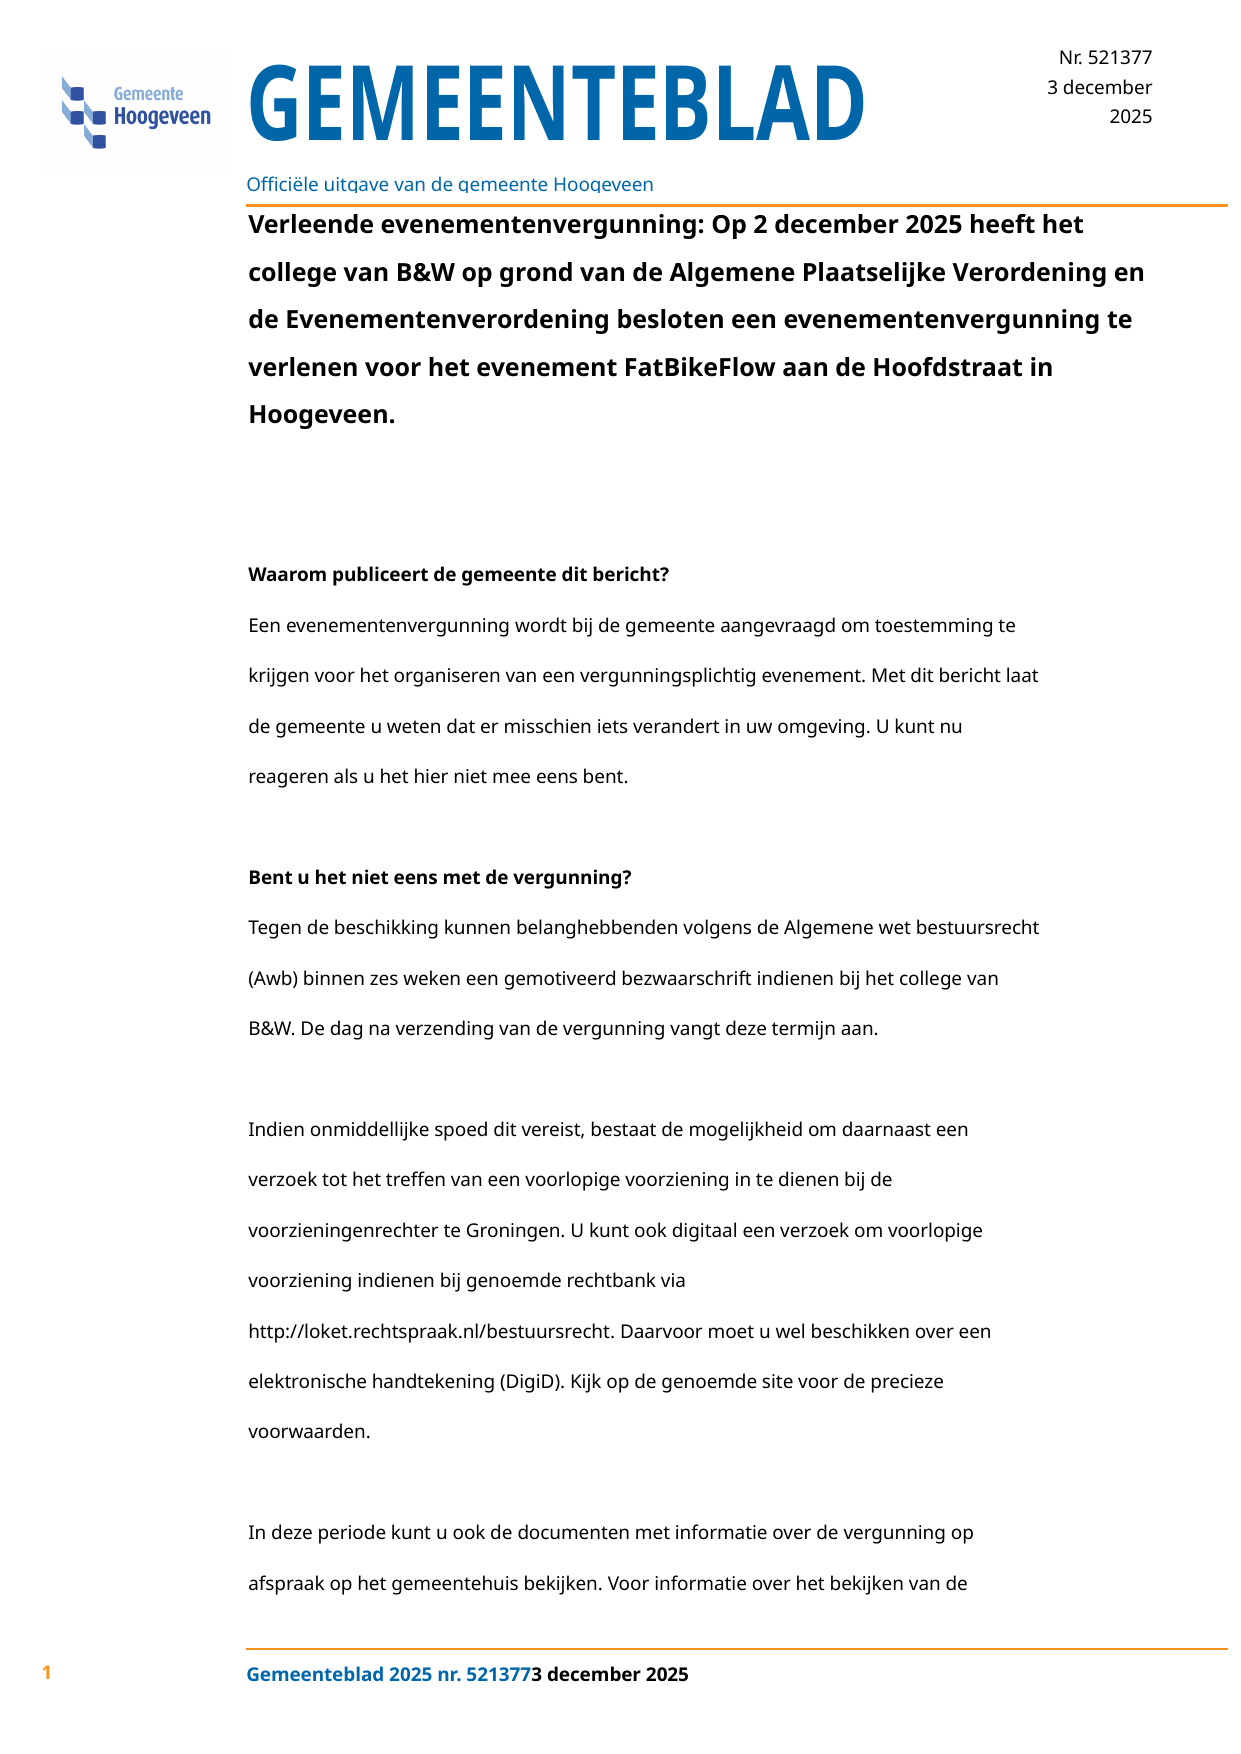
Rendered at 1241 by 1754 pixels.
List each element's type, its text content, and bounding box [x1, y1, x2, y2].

text Bent u het niet eens met de vergunning? [248, 864, 1152, 890]
text verzoek tot het treffen van een voorlopige voorziening in te dienen bij de [248, 1167, 1152, 1192]
picture [41, 47, 231, 172]
text Verleende evenementenvergunning: Op 2 december 2025 heeft het college van B&W op grond van de Algemene Plaatselijke Verordening en de Evenementenverordening besloten een evenementenvergunning te verlenen voor het evenement FatBikeFlow aan de Hoofdstraat in Hoogeveen. [248, 207, 1152, 431]
text afspraak op het gemeentehuis bekijken. Voor informatie over het bekijken van de [248, 1570, 1152, 1596]
text voorziening indienen bij genoemde rechtbank via [248, 1267, 1152, 1293]
text Waarom publiceert de gemeente dit bericht? [248, 562, 1152, 587]
text (Awb) binnen zes weken een gemotiveerd bezwaarschrift indienen bij het college van [248, 965, 1152, 991]
text voorzieningenrechter te Groningen. U kunt ook digitaal een verzoek om voorlopige [248, 1217, 1152, 1243]
text Een evenementenvergunning wordt bij de gemeente aangevraagd om toestemming te [248, 612, 1152, 638]
text Indien onmiddellijke spoed dit vereist, bestaat de mogelijkheid om daarnaast een [248, 1116, 1152, 1142]
text http://loket.rechtspraak.nl/bestuursrecht. Daarvoor moet u wel beschikken over een [248, 1318, 1152, 1343]
text elektronische handtekening (DigiD). Kijk op de genoemde site voor de precieze [248, 1368, 1152, 1394]
text krijgen voor het organiseren van een vergunningsplichtig evenement. Met dit bericht laat [248, 662, 1152, 688]
text de gemeente u weten dat er misschien iets verandert in uw omgeving. U kunt nu [248, 713, 1152, 738]
text reageren als u het hier niet mee eens bent. [248, 763, 1152, 789]
text Tegen de beschikking kunnen belanghebbenden volgens de Algemene wet bestuursrecht [248, 914, 1152, 940]
text B&W. De dag na verzending van de vergunning vangt deze termijn aan. [248, 1015, 1152, 1041]
text voorwaarden. [248, 1419, 1152, 1444]
text In deze periode kunt u ook de documenten met informatie over de vergunning op [248, 1519, 1152, 1545]
